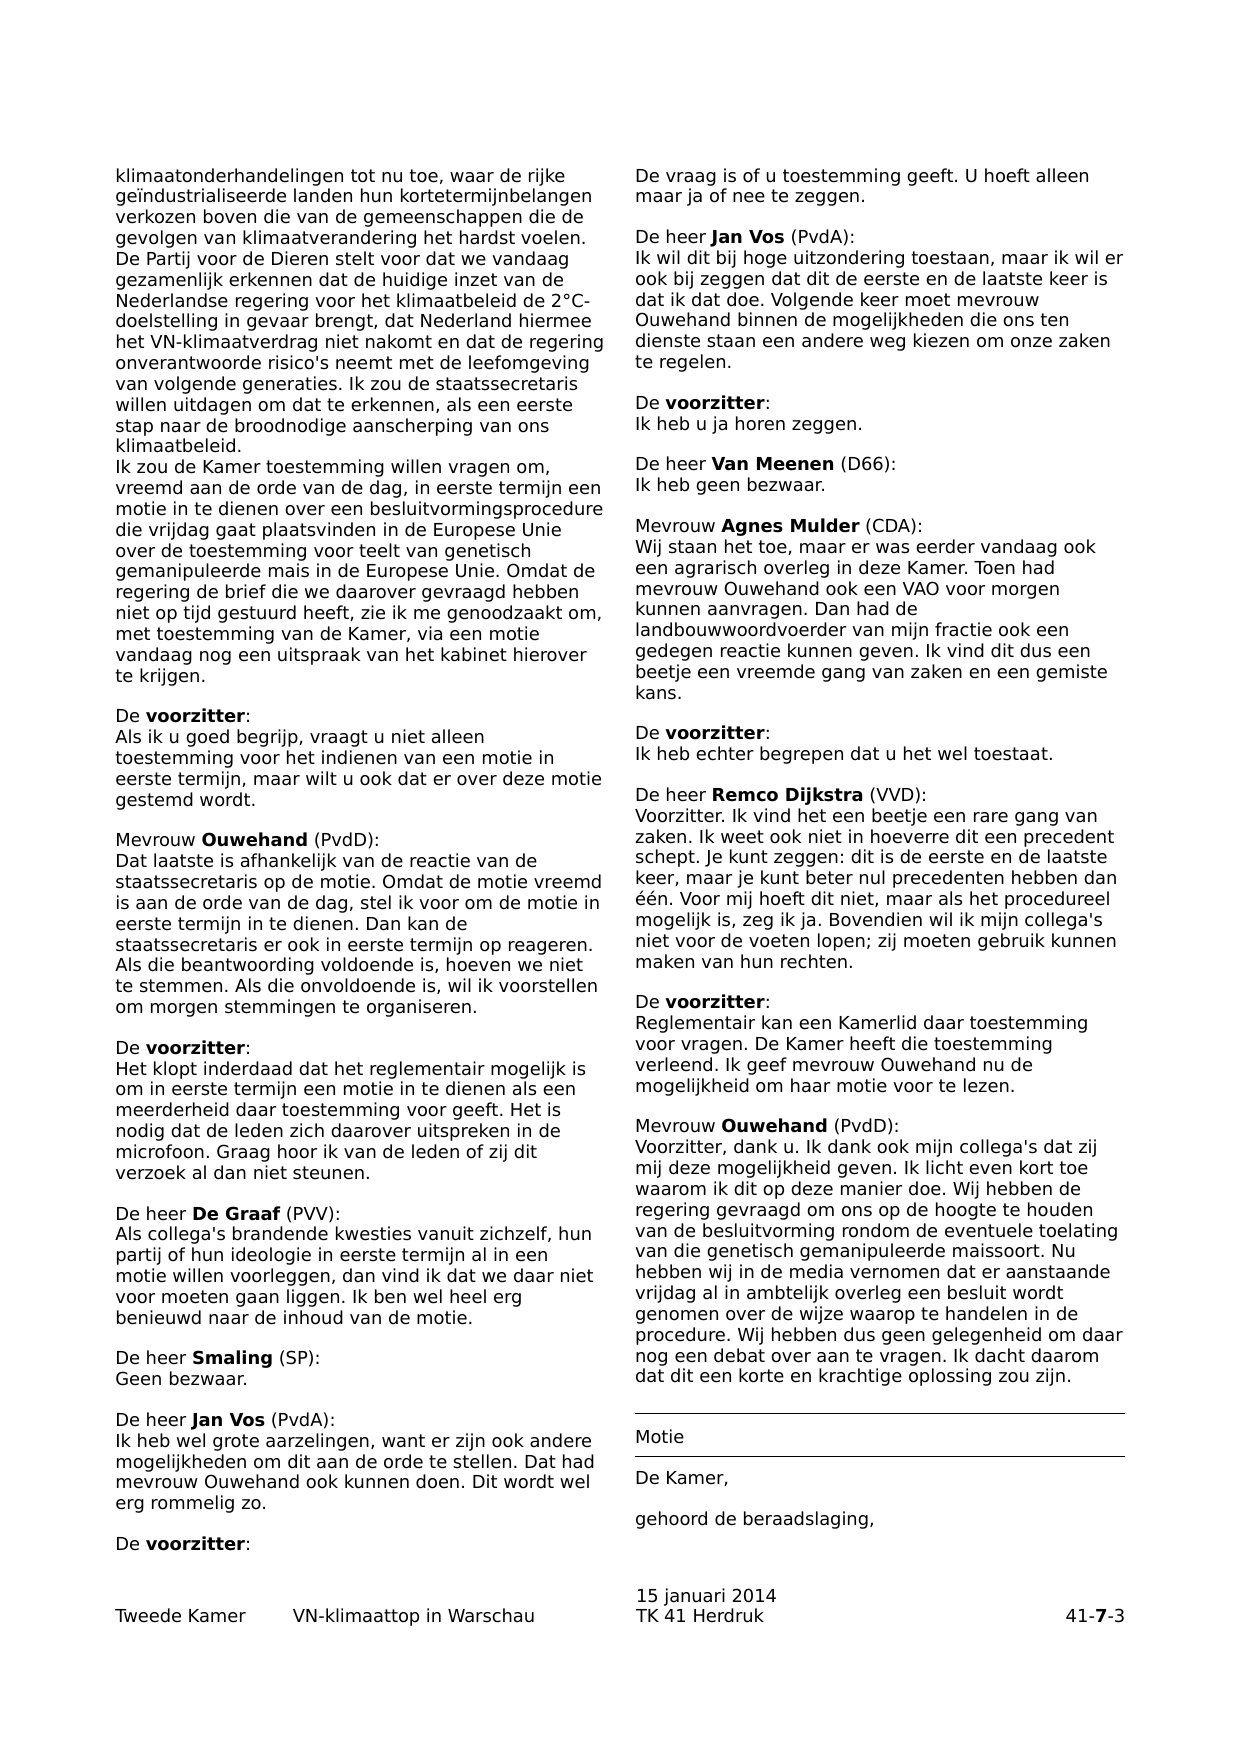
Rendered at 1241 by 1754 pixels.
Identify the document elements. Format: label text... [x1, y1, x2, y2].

text gehoord de beraadslaging, [635, 1508, 1125, 1529]
text Als collega's brandende kwesties vanuit zichzelf, hun partij of hun ideologie in eerste termijn al in een motie willen voorleggen, dan vind ik dat we daar niet voor moeten gaan liggen. Ik ben wel heel erg benieuwd naar de inhoud van de motie. [115, 1224, 605, 1328]
text klimaatonderhandelingen tot nu toe, waar de rijke geïndustrialiseerde landen hun kortetermijnbelangen verkozen boven die van de gemeenschappen die de gevolgen van klimaatverandering het hardst voelen. De Partij voor de Dieren stelt voor dat we vandaag gezamenlijk erkennen dat de huidige inzet van de Nederlandse regering voor het klimaatbeleid de 2°C-doelstelling in gevaar brengt, dat Nederland hiermee het VN-klimaatverdrag niet nakomt en dat de regering onverantwoorde risico's neemt met de leefomgeving van volgende generaties. Ik zou de staatssecretaris willen uitdagen om dat te erkennen, als een eerste stap naar de broodnodige aanscherping van ons klimaatbeleid. [115, 165, 605, 457]
text Voorzitter. Ik vind het een beetje een rare gang van zaken. Ik weet ook niet in hoeverre dit een precedent schept. Je kunt zeggen: dit is de eerste en de laatste keer, maar je kunt beter nul precedenten hebben dan één. Voor mij hoeft dit niet, maar als het procedureel mogelijk is, zeg ik ja. Bovendien wil ik mijn collega's niet voor de voeten lopen; zij moeten gebruik kunnen maken van hun rechten. [635, 806, 1125, 972]
text Dat laatste is afhankelijk van de reactie van de staatssecretaris op de motie. Omdat de motie vreemd is aan de orde van de dag, stel ik voor om de motie in eerste termijn in te dienen. Dan kan de staatssecretaris er ook in eerste termijn op reageren. Als die beantwoording voldoende is, hoeven we niet te stemmen. Als die onvoldoende is, wil ik voorstellen om morgen stemmingen te organiseren. [115, 851, 605, 1018]
text Ik heb u ja horen zeggen. [635, 413, 1125, 434]
text Motie [635, 1427, 1125, 1448]
text De heer Jan Vos (PvdA): [115, 1410, 605, 1431]
text De vraag is of u toestemming geeft. U hoeft alleen maar ja of nee te zeggen. [635, 165, 1125, 207]
text Ik heb geen bezwaar. [635, 475, 1125, 496]
text De heer Remco Dijkstra (VVD): [635, 785, 1125, 806]
text Als ik u goed begrijp, vraagt u niet alleen toestemming voor het indienen van een motie in eerste termijn, maar wilt u ook dat er over deze motie gestemd wordt. [115, 727, 605, 810]
text Ik heb wel grote aarzelingen, want er zijn ook andere mogelijkheden om dit aan de orde te stellen. Dat had mevrouw Ouwehand ook kunnen doen. Dit wordt wel erg rommelig zo. [115, 1431, 605, 1514]
text Ik wil dit bij hoge uitzondering toestaan, maar ik wil er ook bij zeggen dat dit de eerste en de laatste keer is dat ik dat doe. Volgende keer moet mevrouw Ouwehand binnen de mogelijkheden die ons ten dienste staan een andere weg kiezen om onze zaken te regelen. [635, 248, 1125, 373]
text Het klopt inderdaad dat het reglementair mogelijk is om in eerste termijn een motie in te dienen als een meerderheid daar toestemming voor geeft. Het is nodig dat de leden zich daarover uitspreken in de microfoon. Graag hoor ik van de leden of zij dit verzoek al dan niet steunen. [115, 1058, 605, 1183]
text Ik heb echter begrepen dat u het wel toestaat. [635, 744, 1125, 765]
text Mevrouw Ouwehand (PvdD): [635, 1116, 1125, 1137]
text De heer Jan Vos (PvdA): [635, 227, 1125, 248]
text De heer Van Meenen (D66): [635, 454, 1125, 475]
text Wij staan het toe, maar er was eerder vandaag ook een agrarisch overleg in deze Kamer. Toen had mevrouw Ouwehand ook een VAO voor morgen kunnen aanvragen. Dan had de landbouwwoordvoerder van mijn fractie ook een gedegen reactie kunnen geven. Ik vind dit dus een beetje een vreemde gang van zaken en een gemiste kans. [635, 537, 1125, 703]
text Reglementair kan een Kamerlid daar toestemming voor vragen. De Kamer heeft die toestemming verleend. Ik geef mevrouw Ouwehand nu de mogelijkheid om haar motie voor te lezen. [635, 1013, 1125, 1096]
text De voorzitter: [635, 992, 1125, 1013]
text Geen bezwaar. [115, 1369, 605, 1390]
text De voorzitter: [115, 706, 605, 727]
text Mevrouw Agnes Mulder (CDA): [635, 516, 1125, 537]
text De heer Smaling (SP): [115, 1348, 605, 1369]
text De Kamer, [635, 1468, 1125, 1488]
text Mevrouw Ouwehand (PvdD): [115, 830, 605, 851]
text De voorzitter: [115, 1534, 605, 1554]
text Voorzitter, dank u. Ik dank ook mijn collega's dat zij mij deze mogelijkheid geven. Ik licht even kort toe waarom ik dit op deze manier doe. Wij hebben de regering gevraagd om ons op de hoogte te houden van de besluitvorming rondom de eventuele toelating van die genetisch gemanipuleerde maissoort. Nu hebben wij in de media vernomen dat er aanstaande vrijdag al in ambtelijk overleg een besluit wordt genomen over de wijze waarop te handelen in de procedure. Wij hebben dus geen gelegenheid om daar nog een debat over aan te vragen. Ik dacht daarom dat dit een korte en krachtige oplossing zou zijn. [635, 1137, 1125, 1387]
text De voorzitter: [635, 723, 1125, 744]
text De heer De Graaf (PVV): [115, 1203, 605, 1224]
text De voorzitter: [115, 1038, 605, 1058]
text De voorzitter: [635, 393, 1125, 413]
text Ik zou de Kamer toestemming willen vragen om, vreemd aan de orde van de dag, in eerste termijn een motie in te dienen over een besluitvormingsprocedure die vrijdag gaat plaatsvinden in de Europese Unie over de toestemming voor teelt van genetisch gemanipuleerde mais in de Europese Unie. Omdat de regering de brief die we daarover gevraagd hebben niet op tijd gestuurd heeft, zie ik me genoodzaakt om, met toestemming van de Kamer, via een motie vandaag nog een uitspraak van het kabinet hierover te krijgen. [115, 457, 605, 686]
